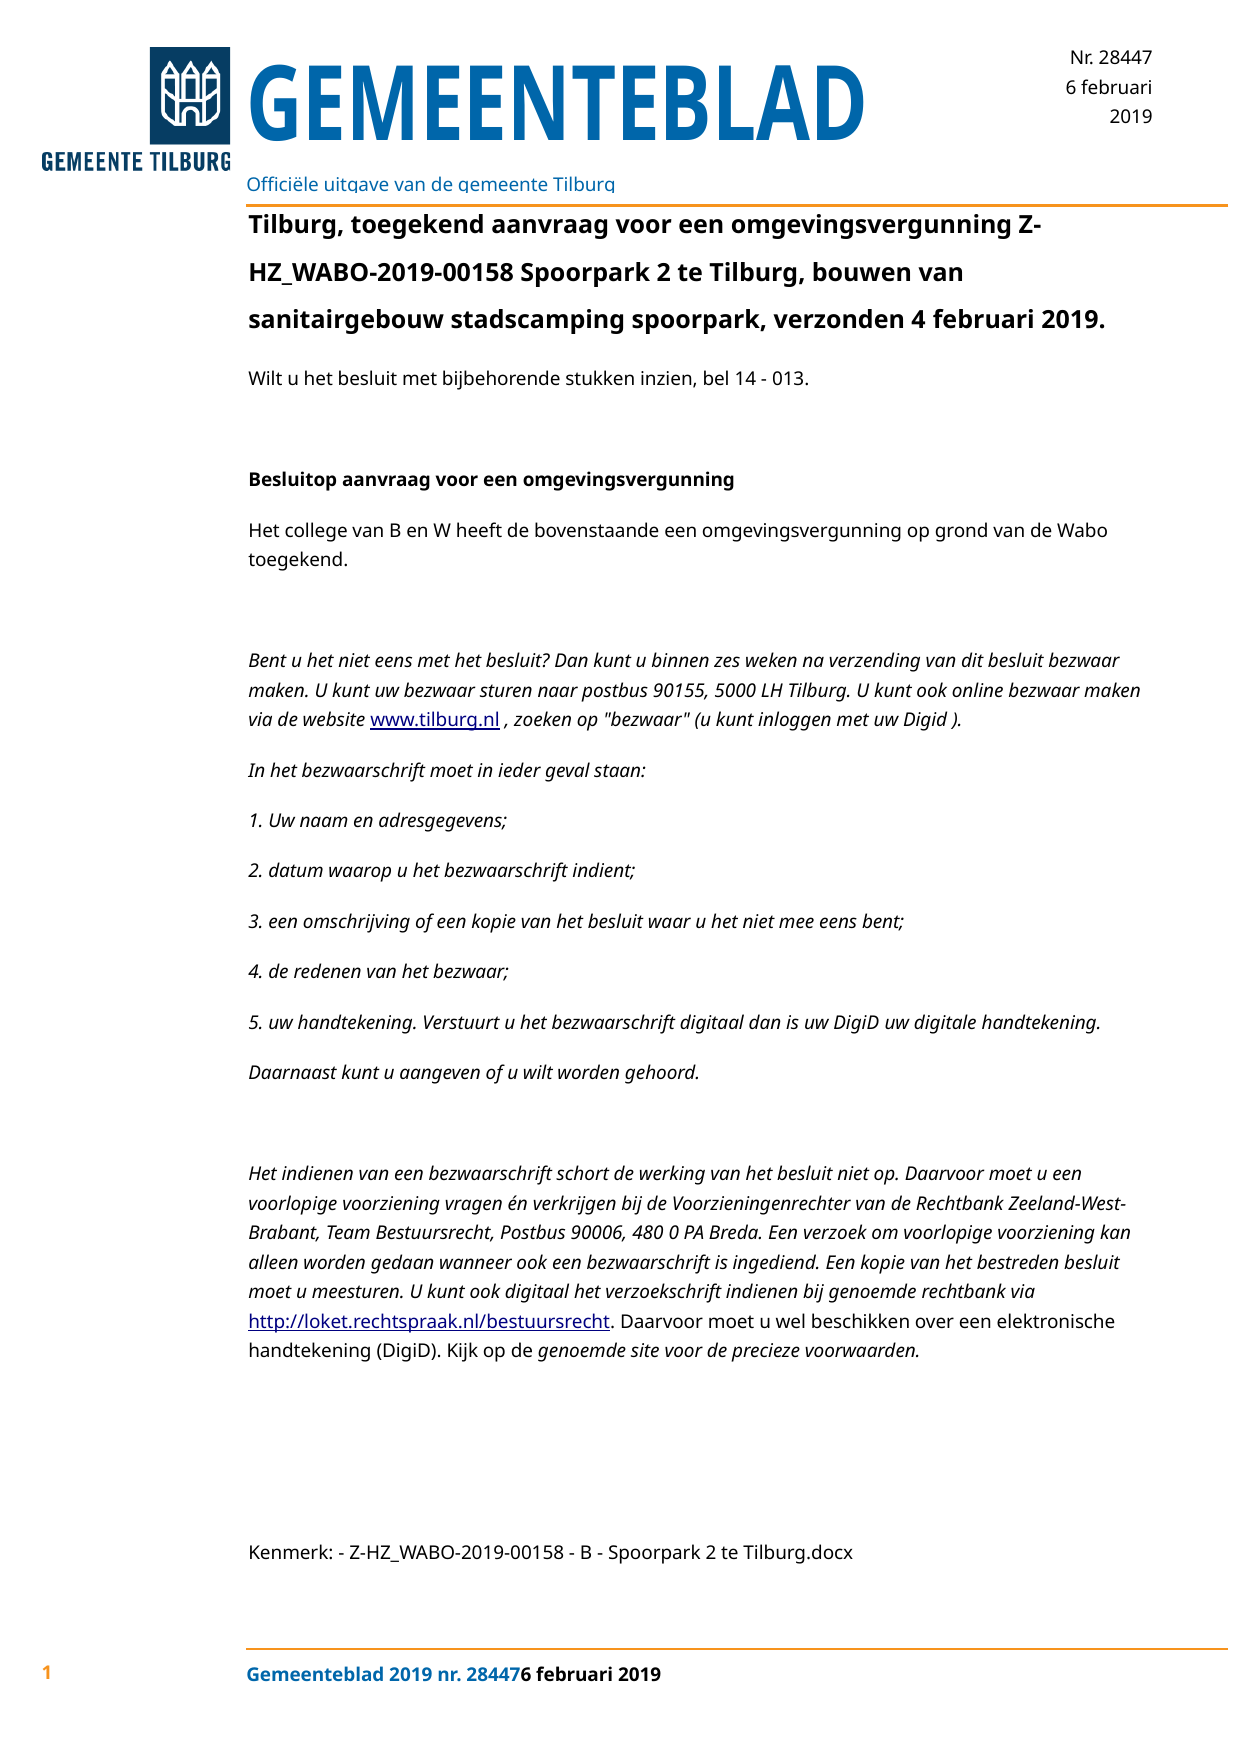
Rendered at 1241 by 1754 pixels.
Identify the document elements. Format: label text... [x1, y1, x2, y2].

text Daarnaast kunt u aangeven of u wilt worden gehoord. [248, 1059, 1152, 1085]
text Besluitop aanvraag voor een omgevingsvergunning [248, 466, 1152, 492]
text Bent u het niet eens met het besluit? Dan kunt u binnen zes weken na verzending van dit besluit bezwaar maken. U kunt uw bezwaar sturen naar postbus 90155, 5000 LH Tilburg. U kunt ook online bezwaar maken via de website www.tilburg.nl , zoeken op "bezwaar" (u kunt inloggen met uw Digid ). [248, 647, 1152, 732]
text Wilt u het besluit met bijbehorende stukken inzien, bel 14 - 013. [248, 366, 1152, 391]
text Het college van B en W heeft de bovenstaande een omgevingsvergunning op grond van de Wabo toegekend. [248, 517, 1152, 572]
text 2. datum waarop u het bezwaarschrift indient; [248, 858, 1152, 883]
text Tilburg, toegekend aanvraag voor een omgevingsvergunning Z-HZ_WABO-2019-00158 Spoorpark 2 te Tilburg, bouwen van sanitairgebouw stadscamping spoorpark, verzonden 4 februari 2019. [248, 207, 1152, 336]
text Het indienen van een bezwaarschrift schort de werking van het besluit niet op. Daarvoor moet u een voorlopige voorziening vragen én verkrijgen bij de Voorzieningenrechter van de Rechtbank Zeeland-West-Brabant, Team Bestuursrecht, Postbus 90006, 480 0 PA Breda. Een verzoek om voorlopige voorziening kan alleen worden gedaan wanneer ook een bezwaarschrift is ingediend. Een kopie van het bestreden besluit moet u meesturen. U kunt ook digitaal het verzoekschrift indienen bij genoemde rechtbank via http://loket.rechtspraak.nl/bestuursrecht. Daarvoor moet u wel beschikken over een elektronische handtekening (DigiD). Kijk op de genoemde site voor de precieze voorwaarden. [248, 1160, 1152, 1363]
text In het bezwaarschrift moet in ieder geval staan: [248, 757, 1152, 782]
text 3. een omschrijving of een kopie van het besluit waar u het niet mee eens bent; [248, 908, 1152, 934]
picture [41, 47, 231, 172]
text 4. de redenen van het bezwaar; [248, 958, 1152, 984]
text Kenmerk: - Z-HZ_WABO-2019-00158 - B - Spoorpark 2 te Tilburg.docx [248, 1539, 1152, 1565]
text 1. Uw naam en adresgegevens; [248, 807, 1152, 833]
text 5. uw handtekening. Verstuurt u het bezwaarschrift digitaal dan is uw DigiD uw digitale handtekening. [248, 1009, 1152, 1034]
